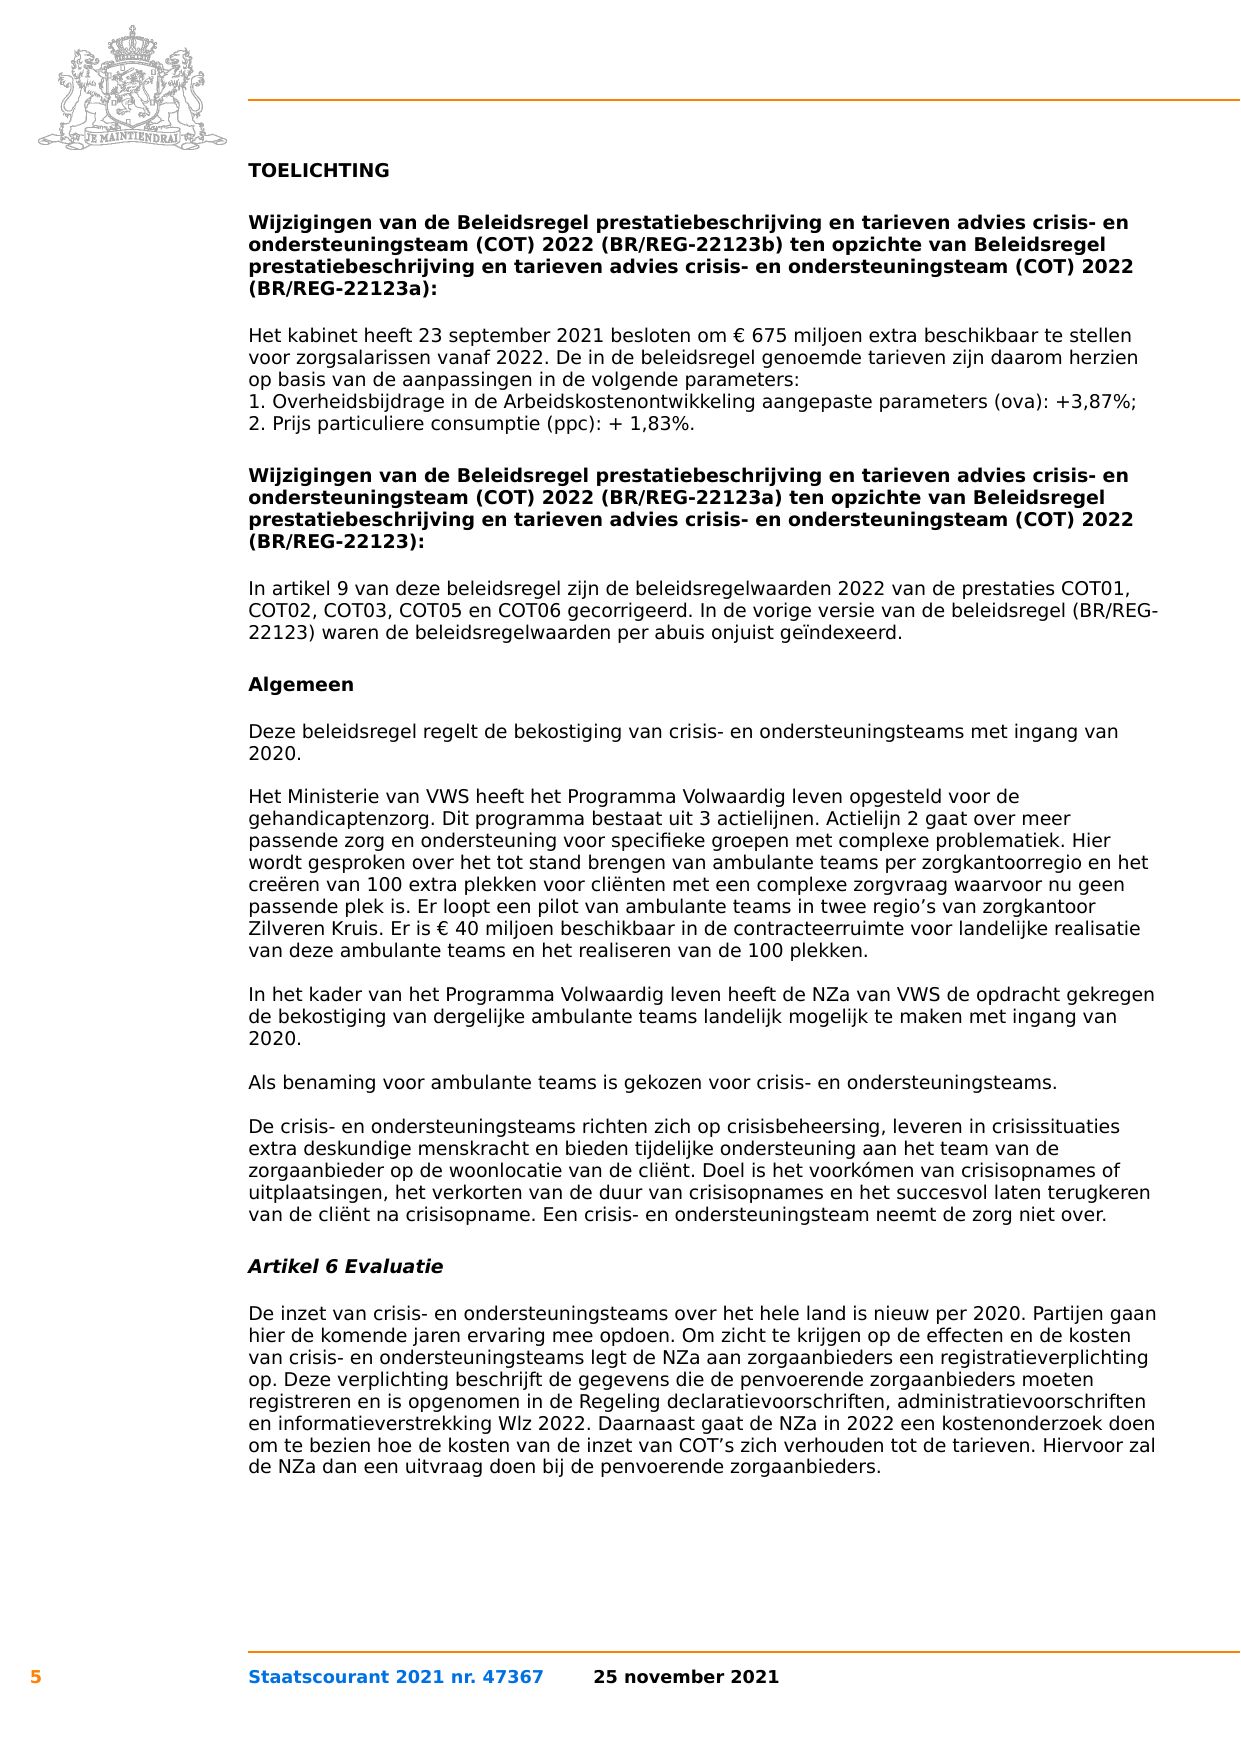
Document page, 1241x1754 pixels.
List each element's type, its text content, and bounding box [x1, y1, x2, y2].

subtitle Algemeen [248, 673, 1163, 696]
text 1. Overheidsbijdrage in de Arbeidskostenontwikkeling aangepaste parameters (ova): +3,87%; [248, 391, 1163, 413]
text 2. Prijs particuliere consumptie (ppc): + 1,83%. [248, 413, 1163, 435]
text De inzet van crisis- en ondersteuningsteams over het hele land is nieuw per 2020. Partijen gaan hier de komende jaren ervaring mee opdoen. Om zicht te krijgen op de effecten en de kosten van crisis- en ondersteuningsteams legt de NZa aan zorgaanbieders een registratieverplichting op. Deze verplichting beschrijft de gegevens die de penvoerende zorgaanbieders moeten registreren en is opgenomen in de Regeling declaratievoorschriften, administratievoorschriften en informatieverstrekking Wlz 2022. Daarnaast gaat de NZa in 2022 een kostenonderzoek doen om te bezien hoe de kosten van de inzet van COT’s zich verhouden tot de tarieven. Hiervoor zal de NZa dan een uitvraag doen bij de penvoerende zorgaanbieders. [248, 1303, 1163, 1478]
subtitle TOELICHTING [248, 160, 1163, 182]
picture [38, 25, 227, 150]
text Het kabinet heeft 23 september 2021 besloten om € 675 miljoen extra beschikbaar te stellen voor zorgsalarissen vanaf 2022. De in de beleidsregel genoemde tarieven zijn daarom herzien op basis van de aanpassingen in de volgende parameters: [248, 325, 1163, 391]
text Het Ministerie van VWS heeft het Programma Volwaardig leven opgesteld voor de gehandicaptenzorg. Dit programma bestaat uit 3 actielijnen. Actielijn 2 gaat over meer passende zorg en ondersteuning voor specifieke groepen met complexe problematiek. Hier wordt gesproken over het tot stand brengen van ambulante teams per zorgkantoorregio en het creëren van 100 extra plekken voor cliënten met een complexe zorgvraag waarvoor nu geen passende plek is. Er loopt een pilot van ambulante teams in twee regio’s van zorgkantoor Zilveren Kruis. Er is € 40 miljoen beschikbaar in de contracteerruimte voor landelijke realisatie van deze ambulante teams en het realiseren van de 100 plekken. [248, 786, 1163, 962]
text De crisis- en ondersteuningsteams richten zich op crisisbeheersing, leveren in crisissituaties extra deskundige menskracht en bieden tijdelijke ondersteuning aan het team van de zorgaanbieder op de woonlocatie van de cliënt. Doel is het voorkómen van crisisopnames of uitplaatsingen, het verkorten van de duur van crisisopnames en het succesvol laten terugkeren van de cliënt na crisisopname. Een crisis- en ondersteuningsteam neemt de zorg niet over. [248, 1116, 1163, 1226]
text Deze beleidsregel regelt de bekostiging van crisis- en ondersteuningsteams met ingang van 2020. [248, 721, 1163, 764]
text In artikel 9 van deze beleidsregel zijn de beleidsregelwaarden 2022 van de prestaties COT01, COT02, COT03, COT05 en COT06 gecorrigeerd. In de vorige versie van de beleidsregel (BR/REG-22123) waren de beleidsregelwaarden per abuis onjuist geïndexeerd. [248, 578, 1163, 643]
subtitle Wijzigingen van de Beleidsregel prestatiebeschrijving en tarieven advies crisis- en ondersteuningsteam (COT) 2022 (BR/REG-22123b) ten opzichte van Beleidsregel prestatiebeschrijving en tarieven advies crisis- en ondersteuningsteam (COT) 2022 (BR/REG-22123a): [248, 212, 1163, 300]
text In het kader van het Programma Volwaardig leven heeft de NZa van VWS de opdracht gekregen de bekostiging van dergelijke ambulante teams landelijk mogelijk te maken met ingang van 2020. [248, 984, 1163, 1050]
subtitle Wijzigingen van de Beleidsregel prestatiebeschrijving en tarieven advies crisis- en ondersteuningsteam (COT) 2022 (BR/REG-22123a) ten opzichte van Beleidsregel prestatiebeschrijving en tarieven advies crisis- en ondersteuningsteam (COT) 2022 (BR/REG-22123): [248, 465, 1163, 553]
subtitle Artikel 6 Evaluatie [248, 1256, 1163, 1278]
text Als benaming voor ambulante teams is gekozen voor crisis- en ondersteuningsteams. [248, 1072, 1163, 1094]
